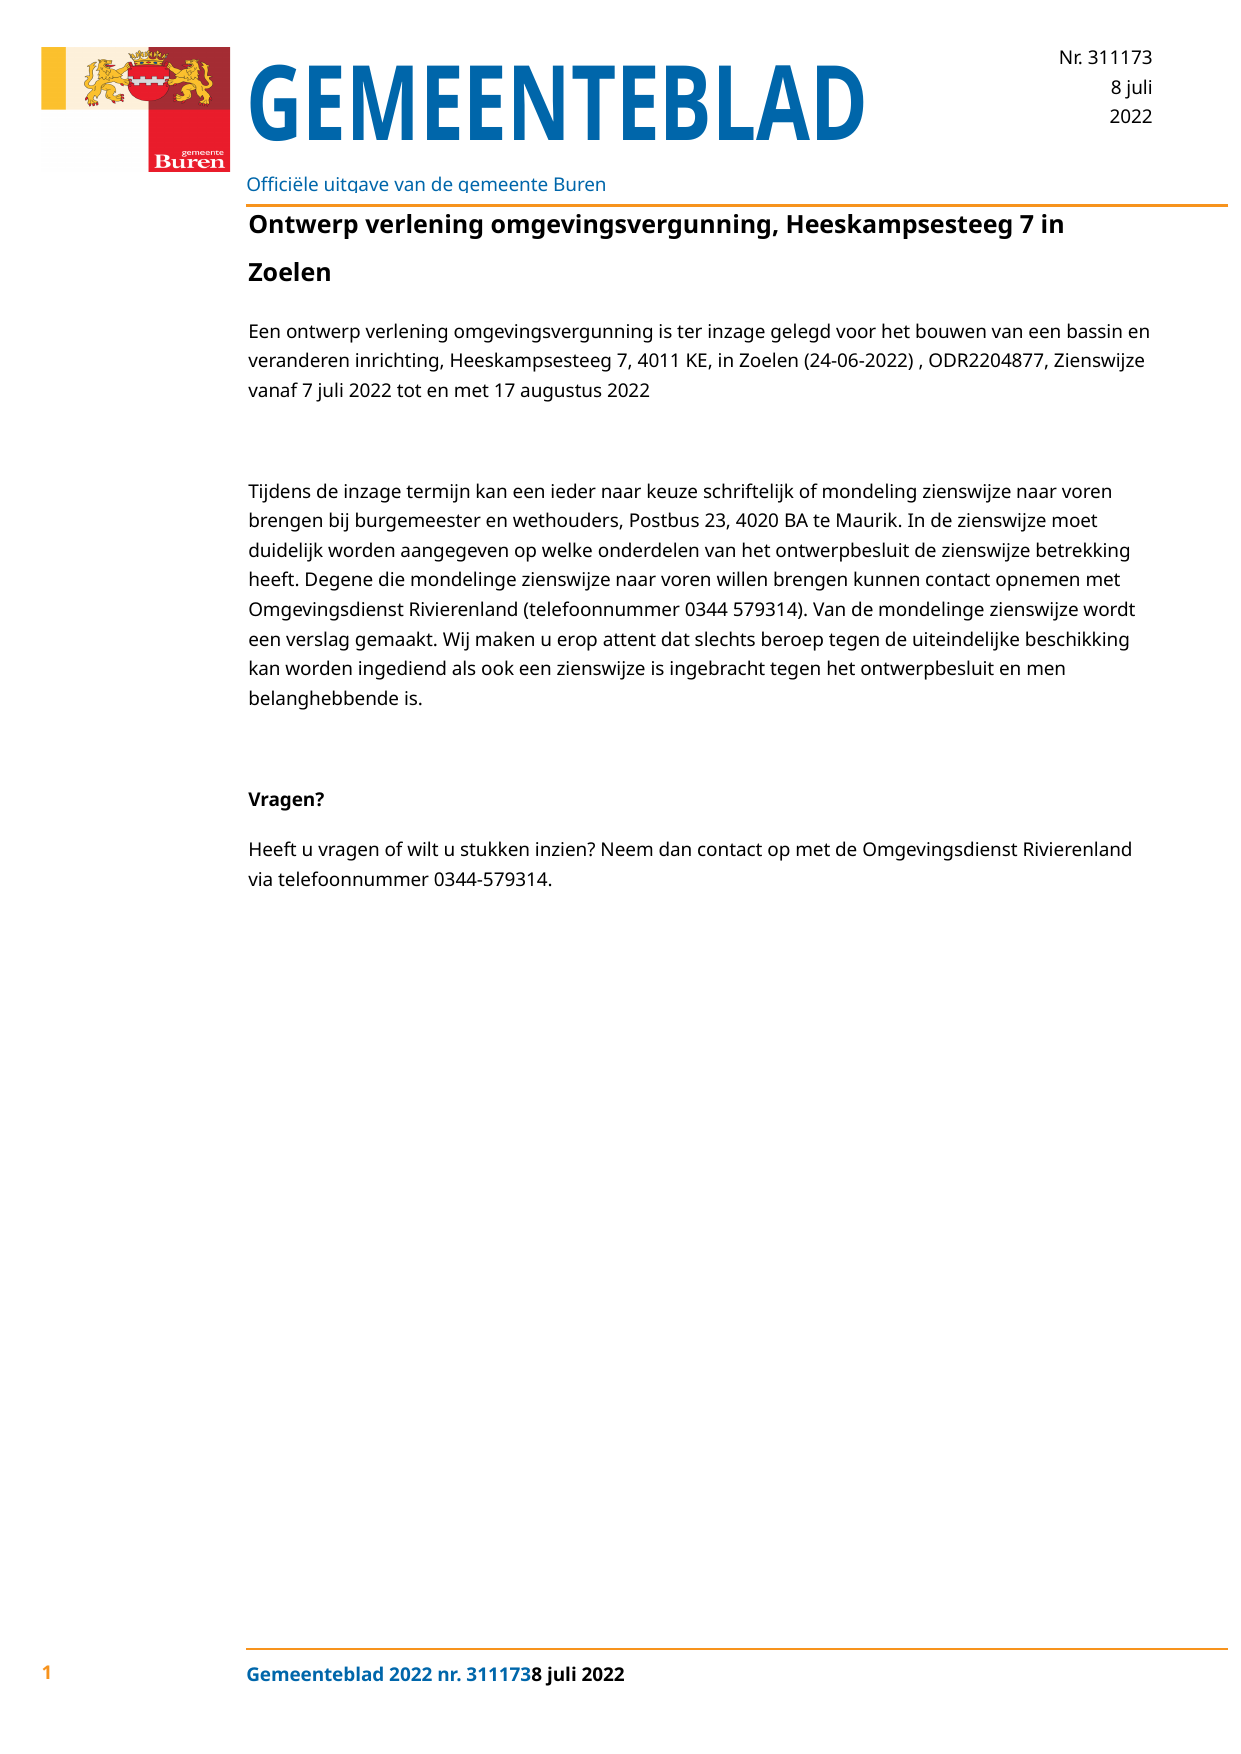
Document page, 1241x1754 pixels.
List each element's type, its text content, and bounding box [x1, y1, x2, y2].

text Heeft u vragen of wilt u stukken inzien? Neem dan contact op met de Omgevingsdienst Rivierenland via telefoonnummer 0344-579314. [248, 836, 1152, 892]
text Vragen? [248, 786, 1152, 812]
text Een ontwerp verlening omgevingsvergunning is ter inzage gelegd voor het bouwen van een bassin en veranderen inrichting, Heeskampsesteeg 7, 4011 KE, in Zoelen (24-06-2022) , ODR2204877, Zienswijze vanaf 7 juli 2022 tot en met 17 augustus 2022 [248, 318, 1152, 403]
text Ontwerp verlening omgevingsvergunning, Heeskampsesteeg 7 in Zoelen [248, 207, 1152, 288]
text Tijdens de inzage termijn kan een ieder naar keuze schriftelijk of mondeling zienswijze naar voren brengen bij burgemeester en wethouders, Postbus 23, 4020 BA te Maurik. In de zienswijze moet duidelijk worden aangegeven op welke onderdelen van het ontwerpbesluit de zienswijze betrekking heeft. Degene die mondelinge zienswijze naar voren willen brengen kunnen contact opnemen met Omgevingsdienst Rivierenland (telefoonnummer 0344 579314). Van de mondelinge zienswijze wordt een verslag gemaakt. Wij maken u erop attent dat slechts beroep tegen de uiteindelijke beschikking kan worden ingediend als ook een zienswijze is ingebracht tegen het ontwerpbesluit en men belanghebbende is. [248, 478, 1152, 711]
picture [41, 47, 231, 172]
